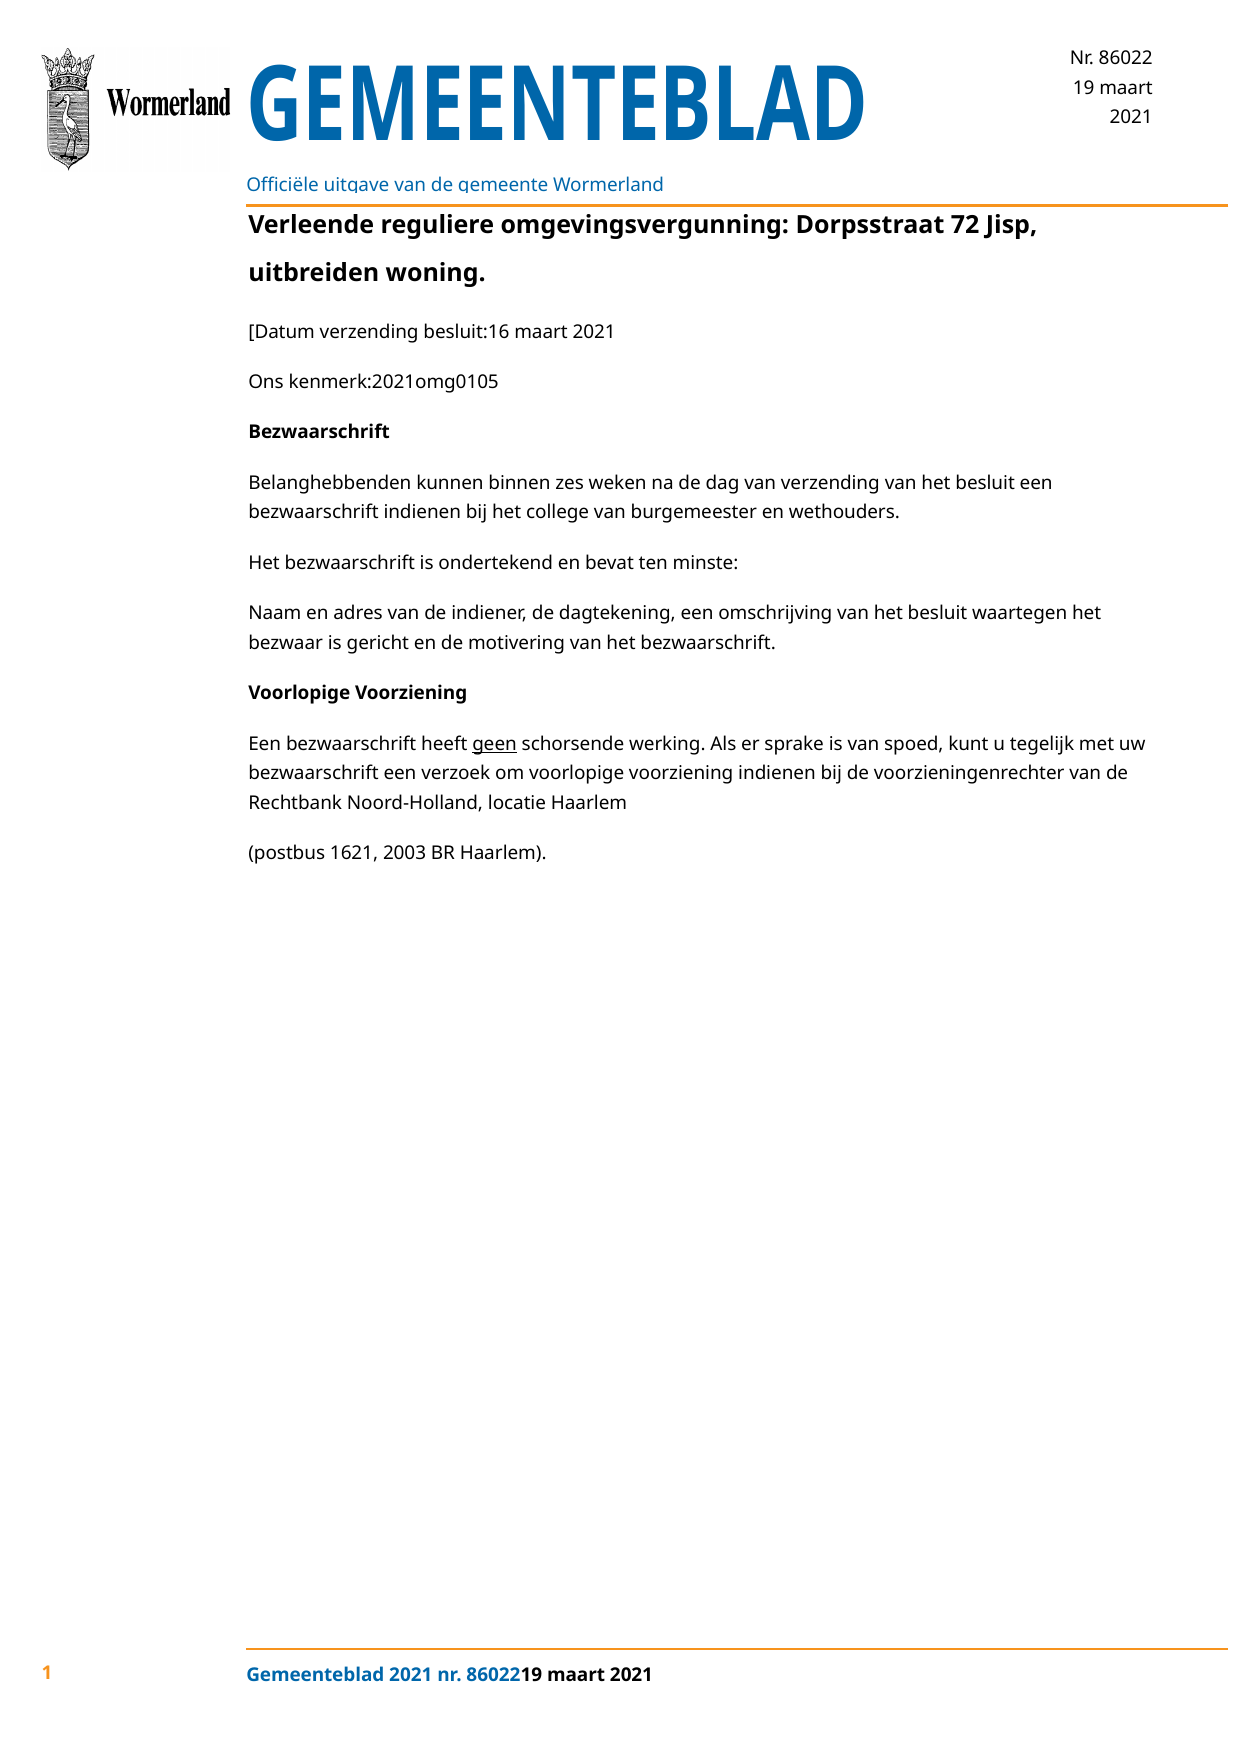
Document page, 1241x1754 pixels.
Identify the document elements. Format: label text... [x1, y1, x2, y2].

text Voorlopige Voorziening [248, 679, 1152, 705]
text [Datum verzending besluit:16 maart 2021 [248, 318, 1152, 344]
text Ons kenmerk:2021omg0105 [248, 368, 1152, 394]
text Verleende reguliere omgevingsvergunning: Dorpsstraat 72 Jisp, uitbreiden woning. [248, 207, 1152, 288]
text Belanghebbenden kunnen binnen zes weken na de dag van verzending van het besluit een bezwaarschrift indienen bij het college van burgemeester en wethouders. [248, 469, 1152, 524]
picture [41, 47, 231, 172]
text Bezwaarschrift [248, 419, 1152, 444]
text (postbus 1621, 2003 BR Haarlem). [248, 839, 1152, 865]
text Een bezwaarschrift heeft geen schorsende werking. Als er sprake is van spoed, kunt u tegelijk met uw bezwaarschrift een verzoek om voorlopige voorziening indienen bij de voorzieningenrechter van de Rechtbank Noord-Holland, locatie Haarlem [248, 730, 1152, 815]
text Het bezwaarschrift is ondertekend en bevat ten minste: [248, 549, 1152, 575]
text Naam en adres van de indiener, de dagtekening, een omschrijving van het besluit waartegen het bezwaar is gericht en de motivering van het bezwaarschrift. [248, 599, 1152, 655]
